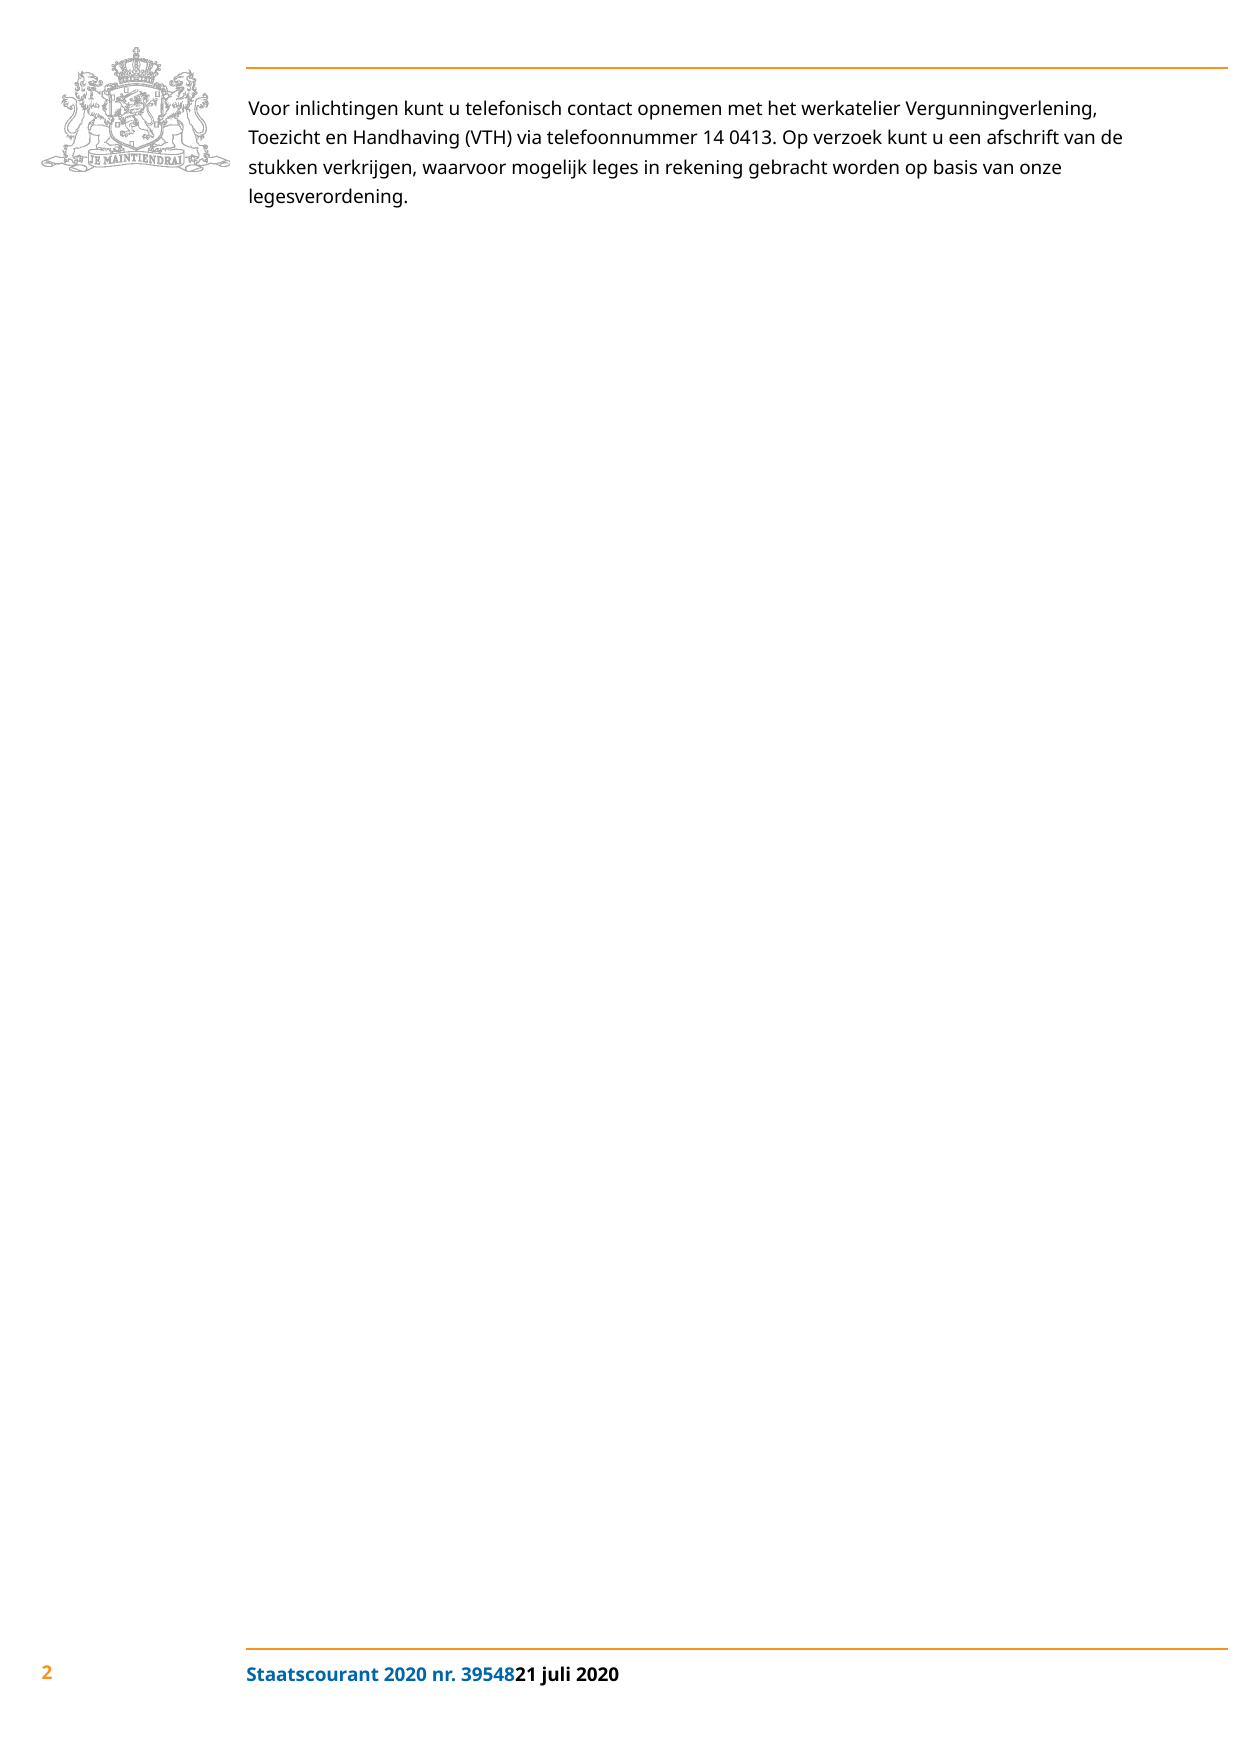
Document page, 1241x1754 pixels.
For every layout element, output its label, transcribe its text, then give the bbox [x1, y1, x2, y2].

text Voor inlichtingen kunt u telefonisch contact opnemen met het werkatelier Vergunningverlening, Toezicht en Handhaving (VTH) via telefoonnummer 14 0413. Op verzoek kunt u een afschrift van de stukken verkrijgen, waarvoor mogelijk leges in rekening gebracht worden op basis van onze legesverordening. [248, 95, 1152, 209]
picture [41, 47, 231, 172]
